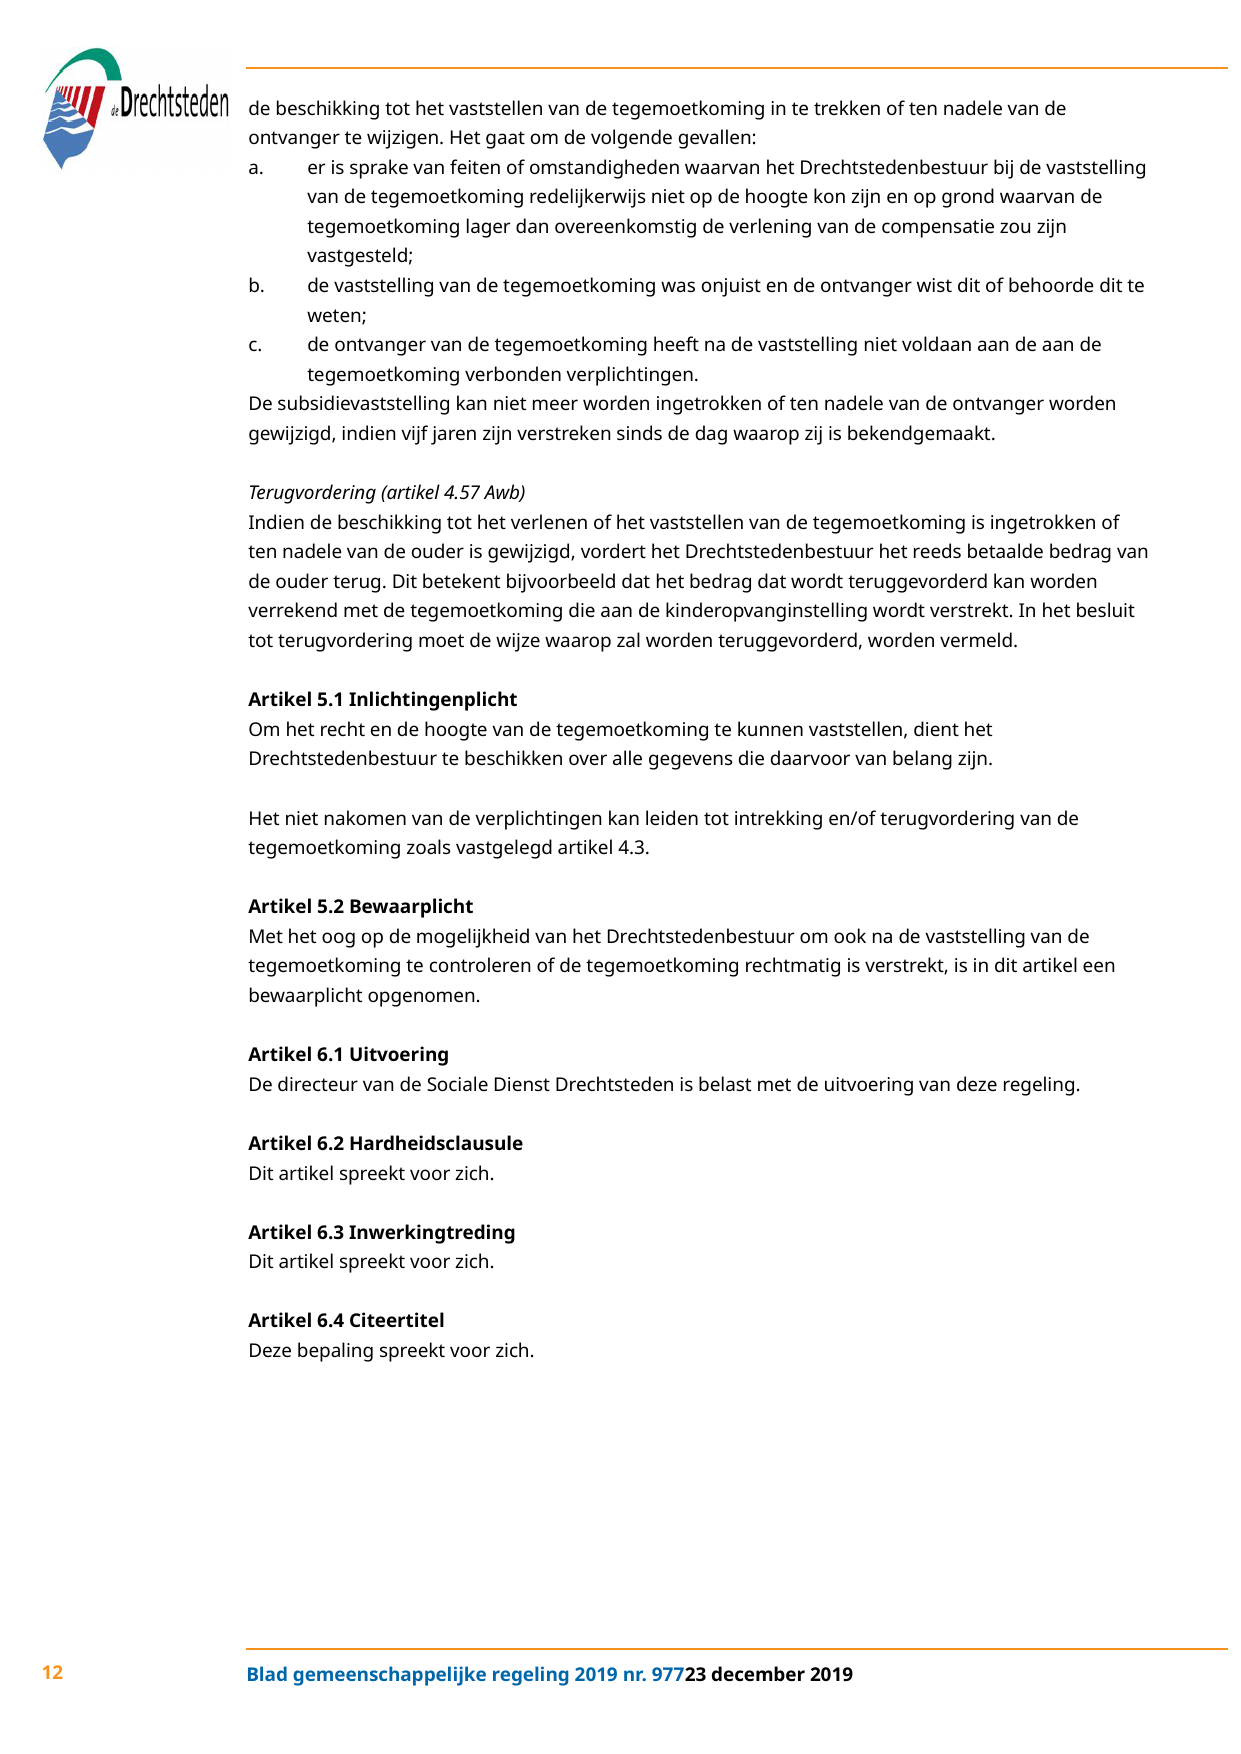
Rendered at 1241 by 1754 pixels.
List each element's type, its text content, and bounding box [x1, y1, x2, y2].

text Het niet nakomen van de verplichtingen kan leiden tot intrekking en/of terugvordering van de tegemoetkoming zoals vastgelegd artikel 4.3. [248, 805, 1152, 860]
list de ontvanger van de tegemoetkoming heeft na de vaststelling niet voldaan aan de aan de tegemoetkoming verbonden verplichtingen. [248, 331, 1152, 387]
text Dit artikel spreekt voor zich. [248, 1248, 1152, 1274]
text Indien de beschikking tot het verlenen of het vaststellen van de tegemoetkoming is ingetrokken of ten nadele van de ouder is gewijzigd, vordert het Drechtstedenbestuur het reeds betaalde bedrag van de ouder terug. Dit betekent bijvoorbeeld dat het bedrag dat wordt teruggevorderd kan worden verrekend met de tegemoetkoming die aan de kinderopvanginstelling wordt verstrekt. In het besluit tot terugvordering moet de wijze waarop zal worden teruggevorderd, worden vermeld. [248, 509, 1152, 653]
text Deze bepaling spreekt voor zich. [248, 1337, 1152, 1363]
text Artikel 6.4 Citeertitel [248, 1308, 1152, 1333]
text De subsidievaststelling kan niet meer worden ingetrokken of ten nadele van de ontvanger worden gewijzigd, indien vijf jaren zijn verstreken sinds de dag waarop zij is bekendgemaakt. [248, 391, 1152, 446]
text Artikel 5.2 Bewaarplicht [248, 893, 1152, 919]
text de beschikking tot het vaststellen van de tegemoetkoming in te trekken of ten nadele van de ontvanger te wijzigen. Het gaat om de volgende gevallen: [248, 95, 1152, 150]
text Dit artikel spreekt voor zich. [248, 1160, 1152, 1186]
text Artikel 6.2 Hardheidsclausule [248, 1130, 1152, 1156]
text Artikel 6.3 Inwerkingtreding [248, 1219, 1152, 1245]
text Terugvordering (artikel 4.57 Awb) [248, 479, 1152, 505]
text Artikel 5.1 Inlichtingenplicht [248, 686, 1152, 712]
text De directeur van de Sociale Dienst Drechtsteden is belast met de uitvoering van deze regeling. [248, 1071, 1152, 1097]
text Artikel 6.1 Uitvoering [248, 1041, 1152, 1067]
text Om het recht en de hoogte van de tegemoetkoming te kunnen vaststellen, dient het Drechtstedenbestuur te beschikken over alle gegevens die daarvoor van belang zijn. [248, 716, 1152, 771]
list er is sprake van feiten of omstandigheden waarvan het Drechtstedenbestuur bij de vaststelling van de tegemoetkoming redelijkerwijs niet op de hoogte kon zijn en op grond waarvan de tegemoetkoming lager dan overeenkomstig de verlening van de compensatie zou zijn vastgesteld; [248, 154, 1152, 268]
text Met het oog op de mogelijkheid van het Drechtstedenbestuur om ook na de vaststelling van de tegemoetkoming te controleren of de tegemoetkoming rechtmatig is verstrekt, is in dit artikel een bewaarplicht opgenomen. [248, 923, 1152, 1008]
picture [41, 47, 231, 172]
list de vaststelling van de tegemoetkoming was onjuist en de ontvanger wist dit of behoorde dit te weten; [248, 272, 1152, 328]
